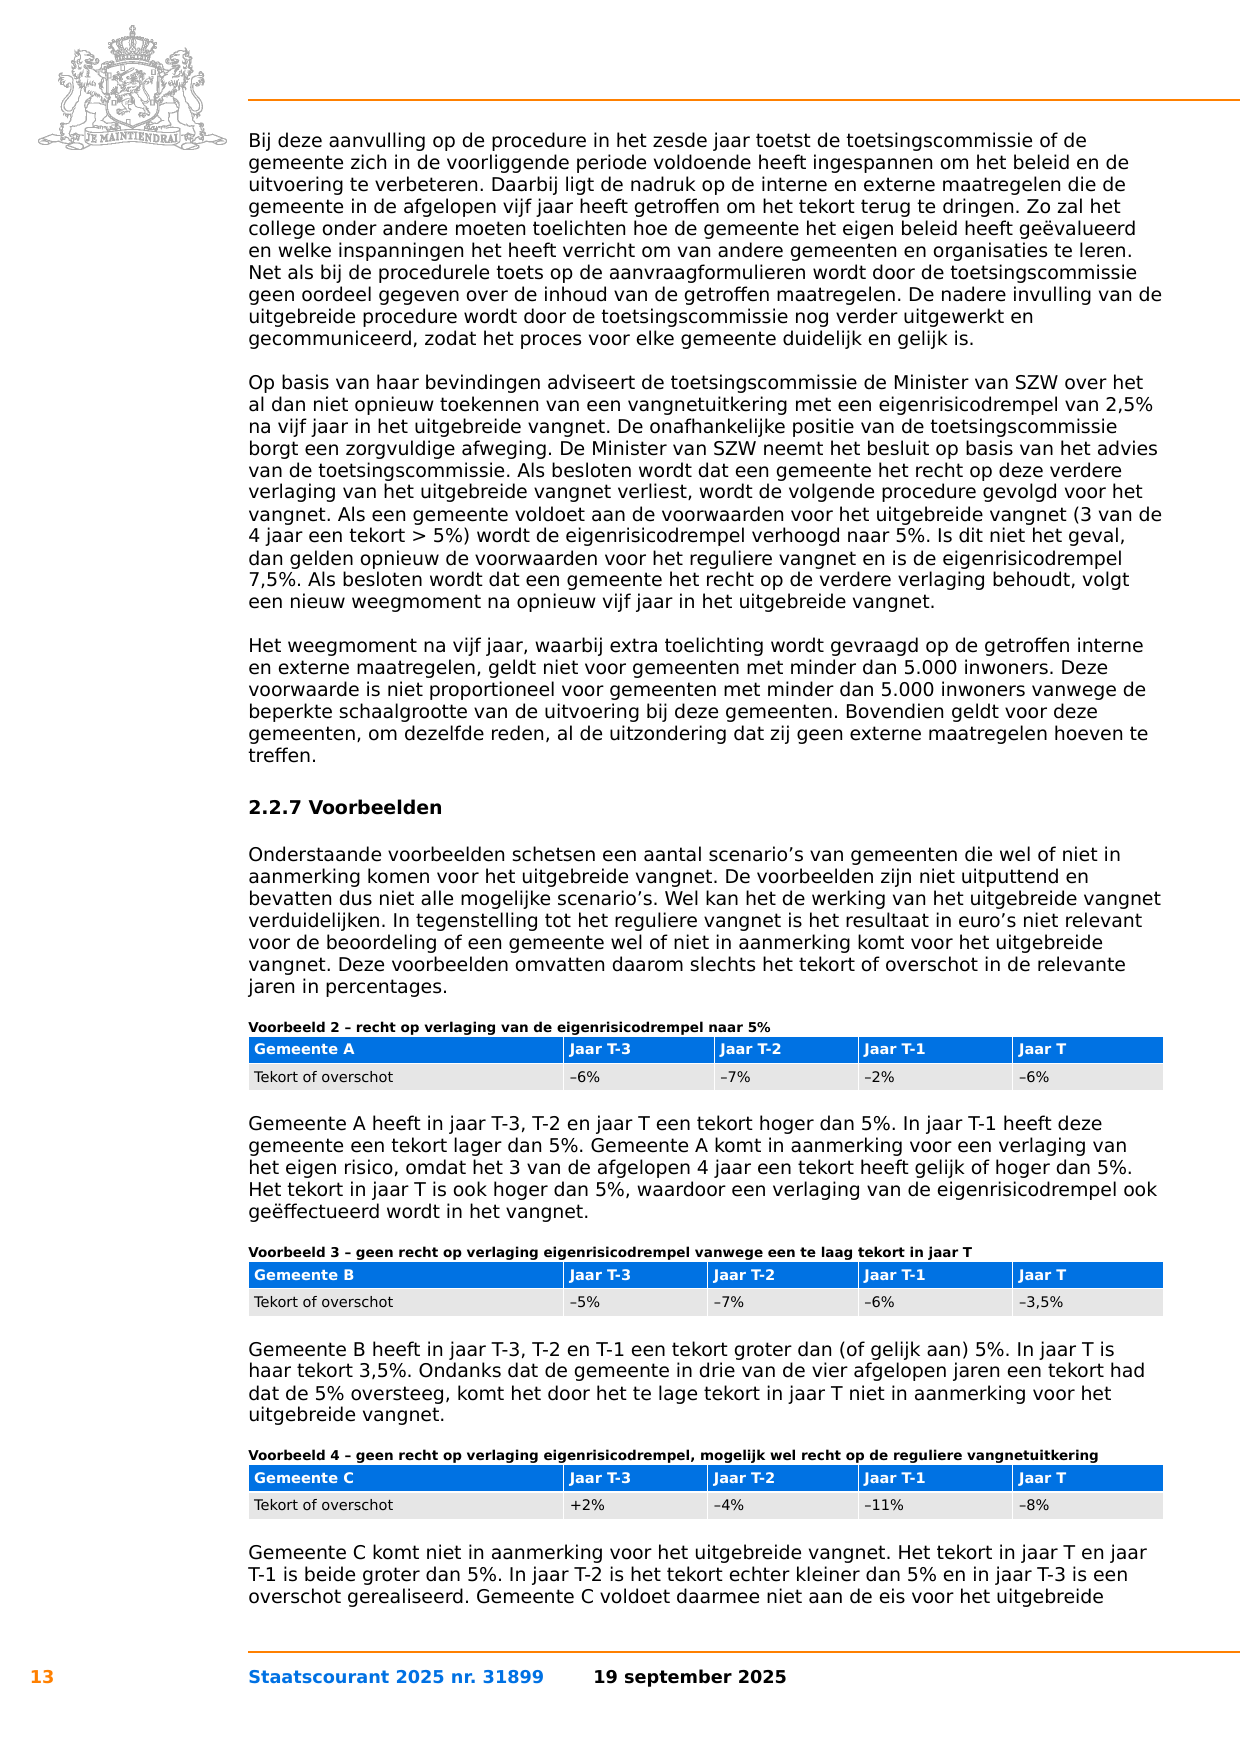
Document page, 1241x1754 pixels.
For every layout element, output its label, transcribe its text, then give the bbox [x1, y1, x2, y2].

table_cell Gemeente A [249, 1037, 563, 1063]
table_cell +2% [564, 1493, 707, 1519]
table_cell Gemeente C [249, 1465, 563, 1491]
table_cell –5% [564, 1289, 707, 1316]
table_cell Jaar T-2 [708, 1262, 858, 1288]
table_cell –6% [564, 1064, 714, 1090]
table_header Voorbeeld 2 – recht op verlaging van de eigenrisicodrempel naar 5% [248, 1020, 1163, 1036]
table_cell –11% [859, 1493, 1012, 1519]
table_cell –3,5% [1013, 1289, 1163, 1316]
table_header Voorbeeld 3 – geen recht op verlaging eigenrisicodrempel vanwege een te laag tekort in jaar T [248, 1245, 1163, 1261]
table_cell Tekort of overschot [249, 1064, 563, 1090]
table_cell –6% [1013, 1064, 1163, 1090]
table_cell Jaar T-1 [859, 1465, 1012, 1491]
text Onderstaande voorbeelden schetsen een aantal scenario’s van gemeenten die wel of niet in aanmerking komen voor het uitgebreide vangnet. De voorbeelden zijn niet uitputtend en bevatten dus niet alle mogelijke scenario’s. Wel kan het de werking van het uitgebreide vangnet verduidelijken. In tegenstelling tot het reguliere vangnet is het resultaat in euro’s niet relevant voor de beoordeling of een gemeente wel of niet in aanmerking komt voor het uitgebreide vangnet. Deze voorbeelden omvatten daarom slechts het tekort of overschot in de relevante jaren in percentages. [248, 844, 1163, 998]
table_cell –7% [708, 1289, 858, 1316]
text Het weegmoment na vijf jaar, waarbij extra toelichting wordt gevraagd op de getroffen interne en externe maatregelen, geldt niet voor gemeenten met minder dan 5.000 inwoners. Deze voorwaarde is niet proportioneel voor gemeenten met minder dan 5.000 inwoners vanwege de beperkte schaalgrootte van de uitvoering bij deze gemeenten. Bovendien geldt voor deze gemeenten, om dezelfde reden, al de uitzondering dat zij geen externe maatregelen hoeven te treffen. [248, 635, 1163, 767]
table_cell Jaar T-2 [708, 1465, 858, 1491]
table_cell Jaar T-3 [564, 1037, 714, 1063]
table_cell –2% [859, 1064, 1012, 1090]
table_cell Jaar T [1013, 1465, 1163, 1491]
table_cell Jaar T-1 [859, 1037, 1012, 1063]
table_cell Tekort of overschot [249, 1289, 563, 1316]
text Bij deze aanvulling op de procedure in het zesde jaar toetst de toetsingscommissie of de gemeente zich in de voorliggende periode voldoende heeft ingespannen om het beleid en de uitvoering te verbeteren. Daarbij ligt de nadruk op de interne en externe maatregelen die de gemeente in de afgelopen vijf jaar heeft getroffen om het tekort terug te dringen. Zo zal het college onder andere moeten toelichten hoe de gemeente het eigen beleid heeft geëvalueerd en welke inspanningen het heeft verricht om van andere gemeenten en organisaties te leren. Net als bij de procedurele toets op de aanvraagformulieren wordt door de toetsingscommissie geen oordeel gegeven over de inhoud van de getroffen maatregelen. De nadere invulling van de uitgebreide procedure wordt door de toetsingscommissie nog verder uitgewerkt en gecommuniceerd, zodat het proces voor elke gemeente duidelijk en gelijk is. [248, 130, 1163, 350]
table_cell Jaar T-2 [715, 1037, 858, 1063]
table_cell –4% [708, 1493, 858, 1519]
text Gemeente B heeft in jaar T-3, T-2 en T-1 een tekort groter dan (of gelijk aan) 5%. In jaar T is haar tekort 3,5%. Ondanks dat de gemeente in drie van de vier afgelopen jaren een tekort had dat de 5% oversteeg, komt het door het te lage tekort in jaar T niet in aanmerking voor het uitgebreide vangnet. [248, 1338, 1163, 1426]
table_cell –8% [1013, 1493, 1163, 1519]
table_cell Tekort of overschot [249, 1493, 563, 1519]
text Gemeente A heeft in jaar T-3, T-2 en jaar T een tekort hoger dan 5%. In jaar T-1 heeft deze gemeente een tekort lager dan 5%. Gemeente A komt in aanmerking voor een verlaging van het eigen risico, omdat het 3 van de afgelopen 4 jaar een tekort heeft gelijk of hoger dan 5%. Het tekort in jaar T is ook hoger dan 5%, waardoor een verlaging van de eigenrisicodrempel ook geëffectueerd wordt in het vangnet. [248, 1113, 1163, 1223]
table_cell Gemeente B [249, 1262, 563, 1288]
table_cell Jaar T-3 [564, 1262, 707, 1288]
table_cell –6% [859, 1289, 1012, 1316]
table_cell –7% [715, 1064, 858, 1090]
text Op basis van haar bevindingen adviseert de toetsingscommissie de Minister van SZW over het al dan niet opnieuw toekennen van een vangnetuitkering met een eigenrisicodrempel van 2,5% na vijf jaar in het uitgebreide vangnet. De onafhankelijke positie van de toetsingscommissie borgt een zorgvuldige afweging. De Minister van SZW neemt het besluit op basis van het advies van de toetsingscommissie. Als besloten wordt dat een gemeente het recht op deze verdere verlaging van het uitgebreide vangnet verliest, wordt de volgende procedure gevolgd voor het vangnet. Als een gemeente voldoet aan de voorwaarden voor het uitgebreide vangnet (3 van de 4 jaar een tekort > 5%) wordt de eigenrisicodrempel verhoogd naar 5%. Is dit niet het geval, dan gelden opnieuw de voorwaarden voor het reguliere vangnet en is de eigenrisicodrempel 7,5%. Als besloten wordt dat een gemeente het recht op de verdere verlaging behoudt, volgt een nieuw weegmoment na opnieuw vijf jaar in het uitgebreide vangnet. [248, 372, 1163, 613]
subtitle 2.2.7 Voorbeelden [248, 797, 1163, 819]
table_cell Jaar T-1 [859, 1262, 1012, 1288]
text Gemeente C komt niet in aanmerking voor het uitgebreide vangnet. Het tekort in jaar T en jaar T-1 is beide groter dan 5%. In jaar T-2 is het tekort echter kleiner dan 5% en in jaar T-3 is een overschot gerealiseerd. Gemeente C voldoet daarmee niet aan de eis voor het uitgebreide [248, 1542, 1163, 1608]
table_cell Jaar T-3 [564, 1465, 707, 1491]
table_cell Jaar T [1013, 1037, 1163, 1063]
table_header Voorbeeld 4 – geen recht op verlaging eigenrisicodrempel, mogelijk wel recht op de reguliere vangnetuitkering [248, 1448, 1163, 1464]
picture [38, 25, 227, 150]
table_cell Jaar T [1013, 1262, 1163, 1288]
